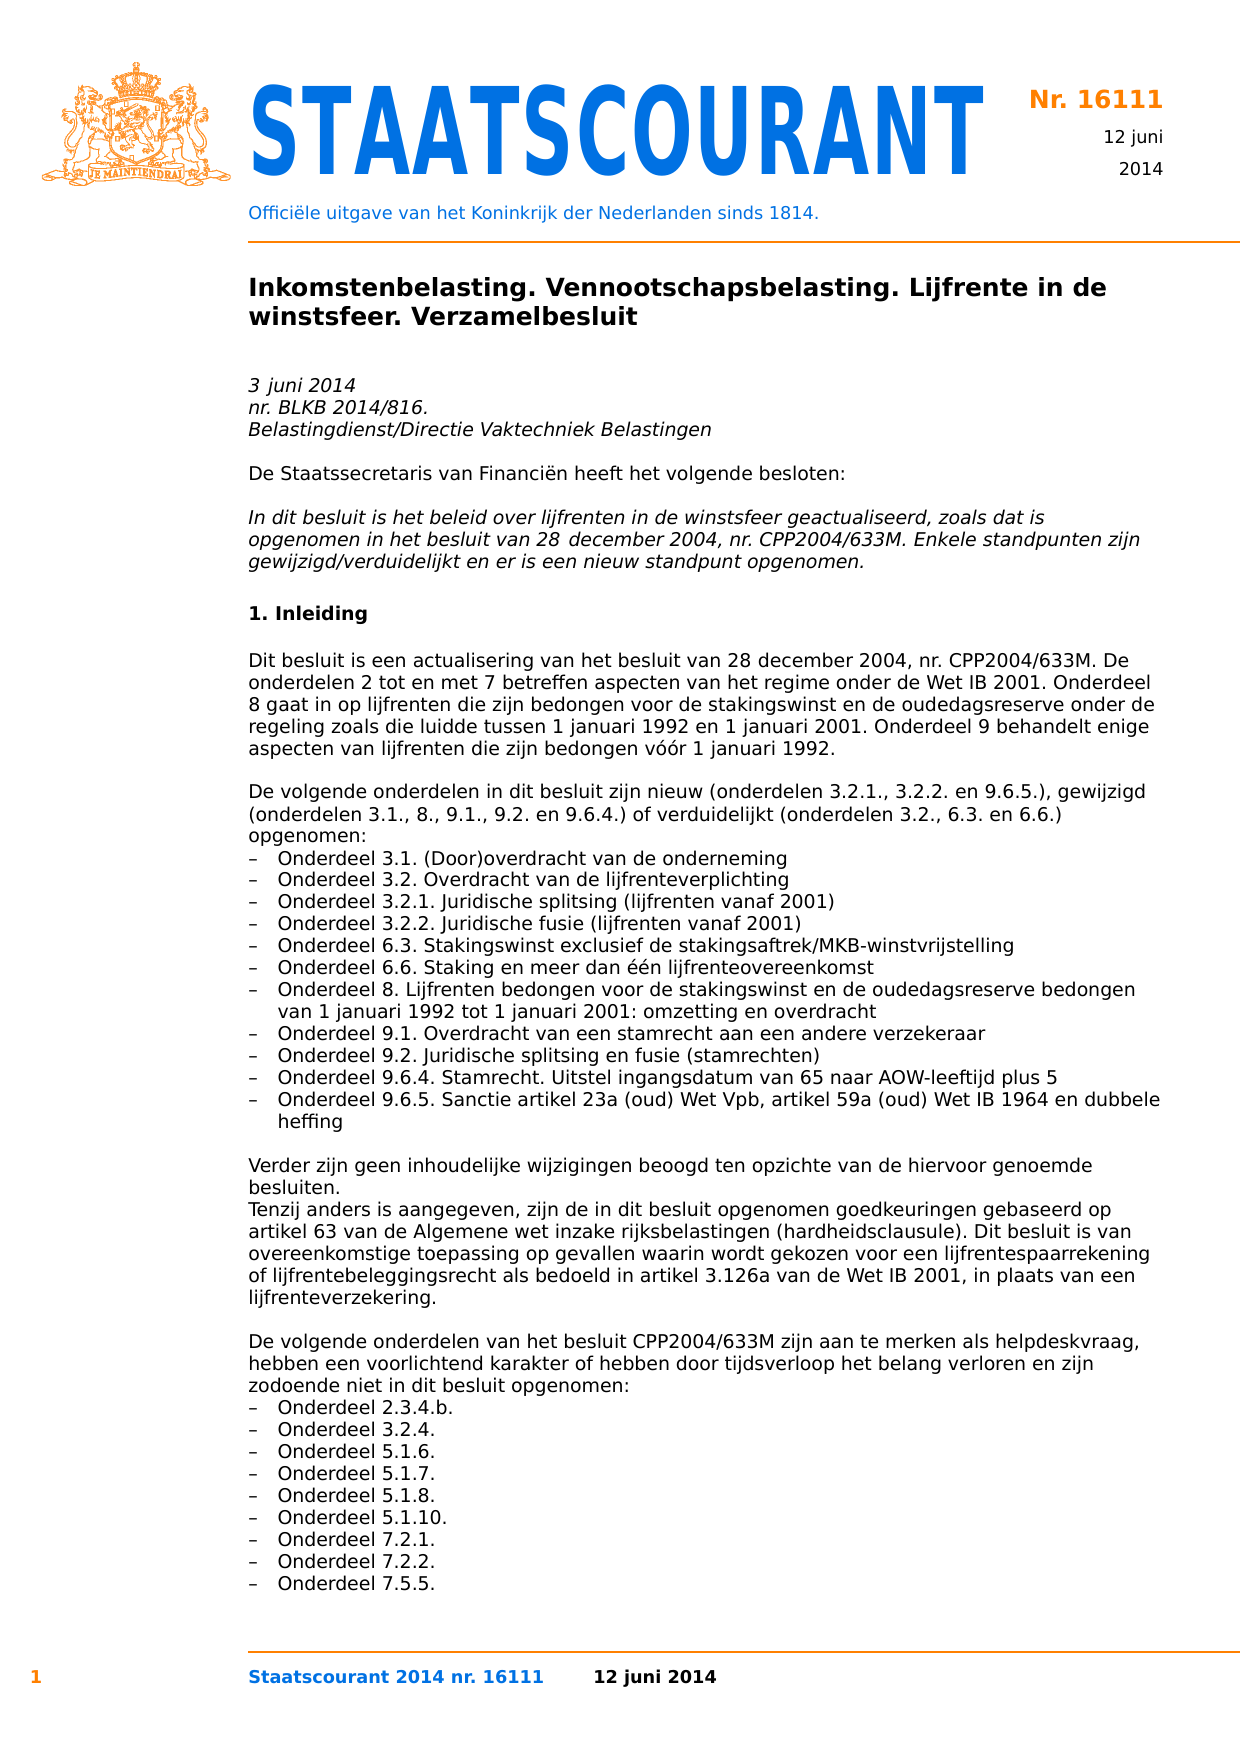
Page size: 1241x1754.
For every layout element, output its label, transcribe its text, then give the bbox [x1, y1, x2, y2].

text nr. BLKB 2014/816. [248, 397, 1163, 419]
text – Onderdeel 6.3. Stakingswinst exclusief de stakingsaftrek/MKB-winstvrijstelling [248, 935, 1163, 957]
text – Onderdeel 3.2.1. Juridische splitsing (lijfrenten vanaf 2001) [248, 891, 1163, 913]
table_cell 2014 [998, 153, 1240, 203]
text – Onderdeel 5.1.8. [248, 1484, 1163, 1507]
text De volgende onderdelen in dit besluit zijn nieuw (onderdelen 3.2.1., 3.2.2. en 9.6.5.), gewijzigd (onderdelen 3.1., 8., 9.1., 9.2. en 9.6.4.) of verduidelijkt (onderdelen 3.2., 6.3. en 6.6.) opgenomen: [248, 781, 1163, 847]
text Tenzij anders is aangegeven, zijn de in dit besluit opgenomen goedkeuringen gebaseerd op artikel 63 van de Algemene wet inzake rijksbelastingen (hardheidsclausule). Dit besluit is van overeenkomstige toepassing op gevallen waarin wordt gekozen voor een lijfrentespaarrekening of lijfrentebeleggingsrecht als bedoeld in artikel 3.126a van de Wet IB 2001, in plaats van een lijfrenteverzekering. [248, 1199, 1163, 1309]
text – Onderdeel 3.1. (Door)overdracht van de onderneming [248, 847, 1163, 869]
picture [41, 62, 231, 186]
text – Onderdeel 3.2.4. [248, 1419, 1163, 1441]
text De Staatssecretaris van Financiën heeft het volgende besloten: [248, 463, 1163, 485]
text – Onderdeel 9.2. Juridische splitsing en fusie (stamrechten) [248, 1045, 1163, 1067]
text – Onderdeel 2.3.4.b. [248, 1397, 1163, 1419]
subtitle 1. Inleiding [248, 603, 1163, 625]
text – Onderdeel 3.2.2. Juridische fusie (lijfrenten vanaf 2001) [248, 913, 1163, 935]
text Dit besluit is een actualisering van het besluit van 28 december 2004, nr. CPP2004/633M. De onderdelen 2 tot en met 7 betreffen aspecten van het regime onder de Wet IB 2001. Onderdeel 8 gaat in op lijfrenten die zijn bedongen voor de stakingswinst en de oudedagsreserve onder de regeling zoals die luidde tussen 1 januari 1992 en 1 januari 2001. Onderdeel 9 behandelt enige aspecten van lijfrenten die zijn bedongen vóór 1 januari 1992. [248, 650, 1163, 759]
text – Onderdeel 6.6. Staking en meer dan één lijfrenteovereenkomst [248, 957, 1163, 979]
text – Onderdeel 5.1.6. [248, 1441, 1163, 1463]
text – Onderdeel 9.1. Overdracht van een stamrecht aan een andere verzekeraar [248, 1023, 1163, 1045]
text – Onderdeel 9.6.4. Stamrecht. Uitstel ingangsdatum van 65 naar AOW-leeftijd plus 5 [248, 1067, 1163, 1089]
table_header [25, 62, 248, 241]
text – Onderdeel 5.1.10. [248, 1507, 1163, 1528]
table_cell 12 juni [998, 121, 1240, 153]
text – Onderdeel 8. Lijfrenten bedongen voor de stakingswinst en de oudedagsreserve bedongen van 1 januari 1992 tot 1 januari 2001: omzetting en overdracht [248, 979, 1163, 1023]
table_cell Officiële uitgave van het Koninkrijk der Nederlanden sinds 1814. [248, 203, 1240, 241]
text – Onderdeel 5.1.7. [248, 1463, 1163, 1484]
text 3 juni 2014 [248, 375, 1163, 397]
text – Onderdeel 3.2. Overdracht van de lijfrenteverplichting [248, 869, 1163, 891]
table_header Nr. 16111 [998, 62, 1240, 121]
text In dit besluit is het beleid over lijfrenten in de winstsfeer geactualiseerd, zoals dat is opgenomen in het besluit van 28 december 2004, nr. CPP2004/633M. Enkele standpunten zijn gewijzigd/verduidelijkt en er is een nieuw standpunt opgenomen. [248, 507, 1163, 573]
text Verder zijn geen inhoudelijke wijzigingen beoogd ten opzichte van de hiervoor genoemde besluiten. [248, 1155, 1163, 1199]
text Belastingdienst/Directie Vaktechniek Belastingen [248, 419, 1163, 441]
text De volgende onderdelen van het besluit CPP2004/633M zijn aan te merken als helpdeskvraag, hebben een voorlichtend karakter of hebben door tijdsverloop het belang verloren en zijn zodoende niet in dit besluit opgenomen: [248, 1331, 1163, 1397]
subtitle Inkomstenbelasting. Vennootschapsbelasting. Lijfrente in de winstsfeer. Verzamelbesluit [248, 273, 1163, 331]
text – Onderdeel 7.2.2. [248, 1551, 1163, 1572]
text – Onderdeel 9.6.5. Sanctie artikel 23a (oud) Wet Vpb, artikel 59a (oud) Wet IB 1964 en dubbele heffing [248, 1089, 1163, 1133]
text – Onderdeel 7.2.1. [248, 1528, 1163, 1551]
table_header STAATSCOURANT [248, 62, 998, 203]
text – Onderdeel 7.5.5. [248, 1572, 1163, 1594]
